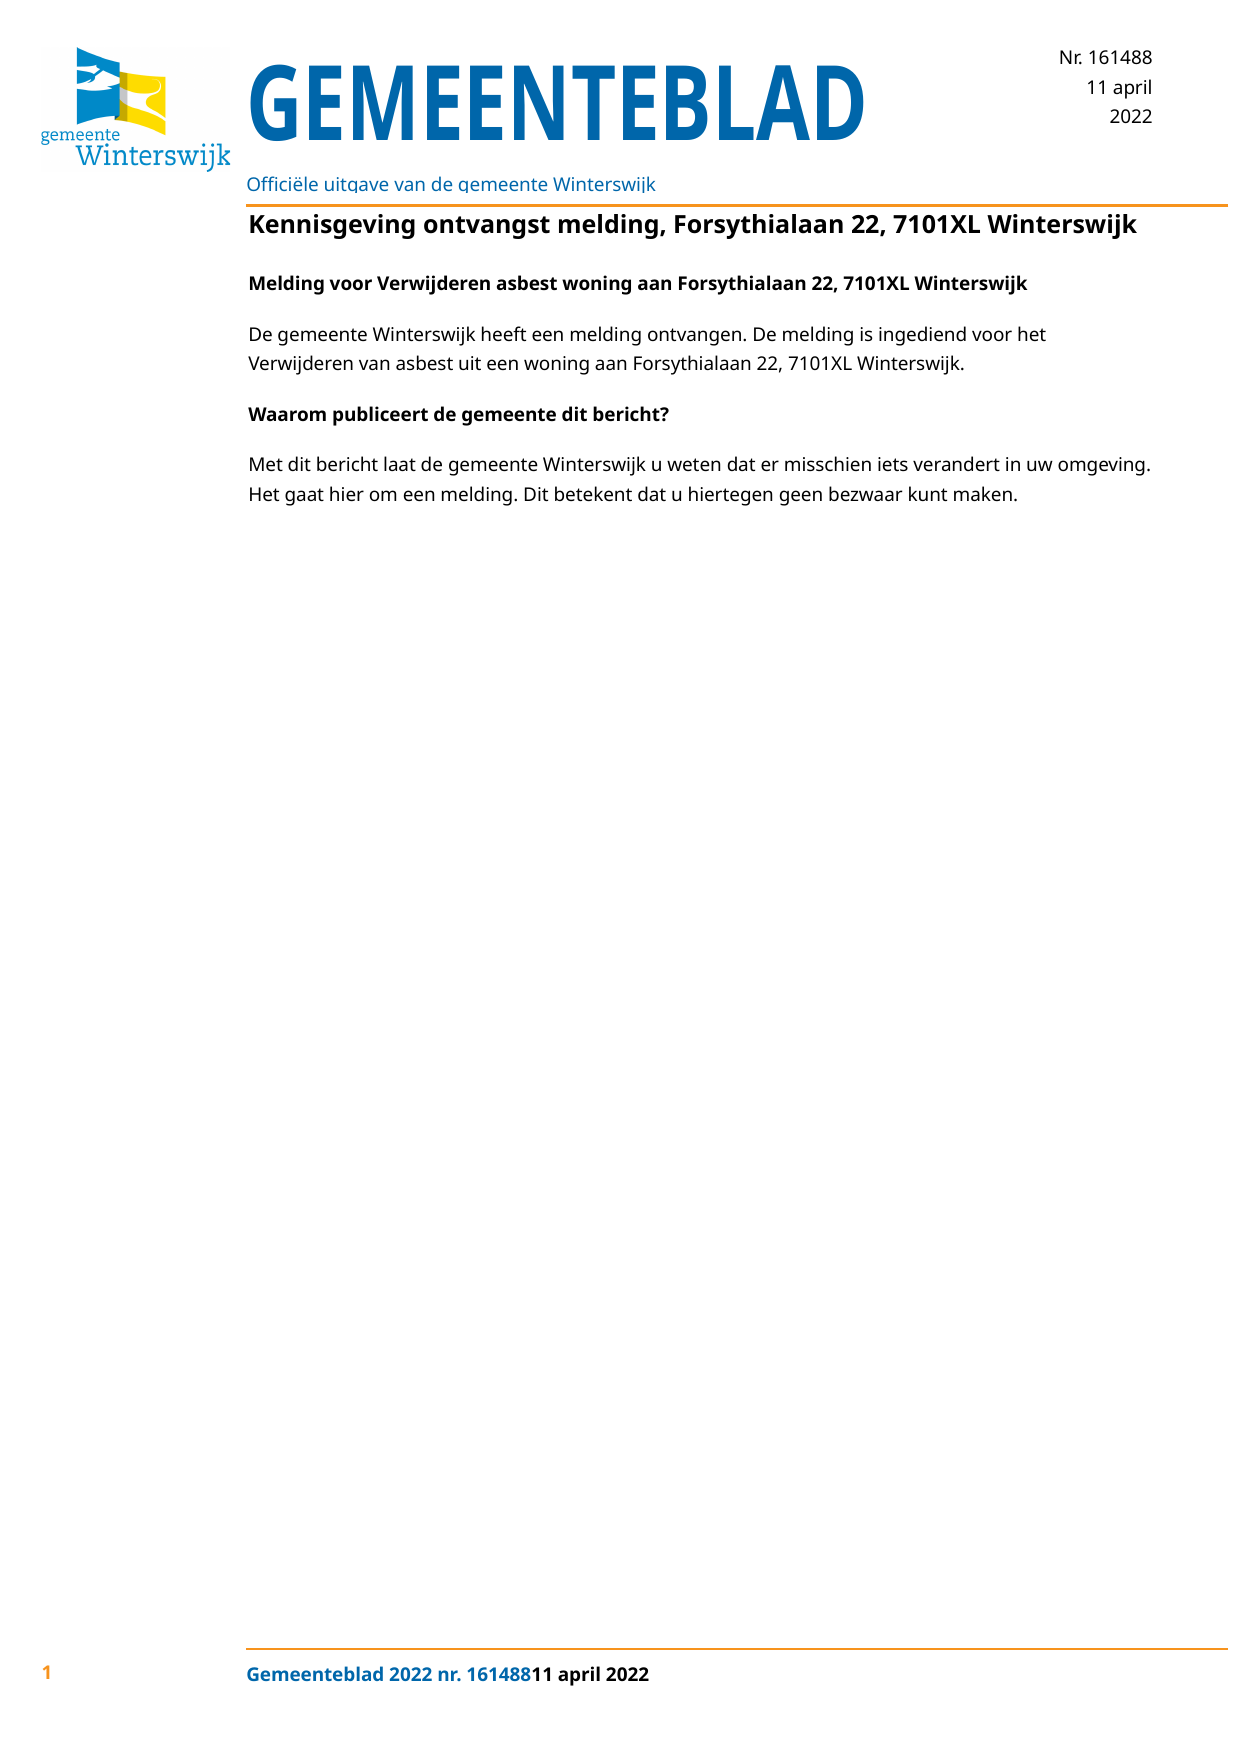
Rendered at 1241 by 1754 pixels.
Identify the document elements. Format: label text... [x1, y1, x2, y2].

text De gemeente Winterswijk heeft een melding ontvangen. De melding is ingediend voor het Verwijderen van asbest uit een woning aan Forsythialaan 22, 7101XL Winterswijk. [248, 321, 1152, 376]
text Melding voor Verwijderen asbest woning aan Forsythialaan 22, 7101XL Winterswijk [248, 270, 1152, 296]
text Met dit bericht laat de gemeente Winterswijk u weten dat er misschien iets verandert in uw omgeving. Het gaat hier om een melding. Dit betekent dat u hiertegen geen bezwaar kunt maken. [248, 451, 1152, 506]
text Waarom publiceert de gemeente dit bericht? [248, 401, 1152, 426]
picture [41, 47, 231, 172]
text Kennisgeving ontvangst melding, Forsythialaan 22, 7101XL Winterswijk [248, 207, 1152, 241]
picture [225, 153, 231, 162]
